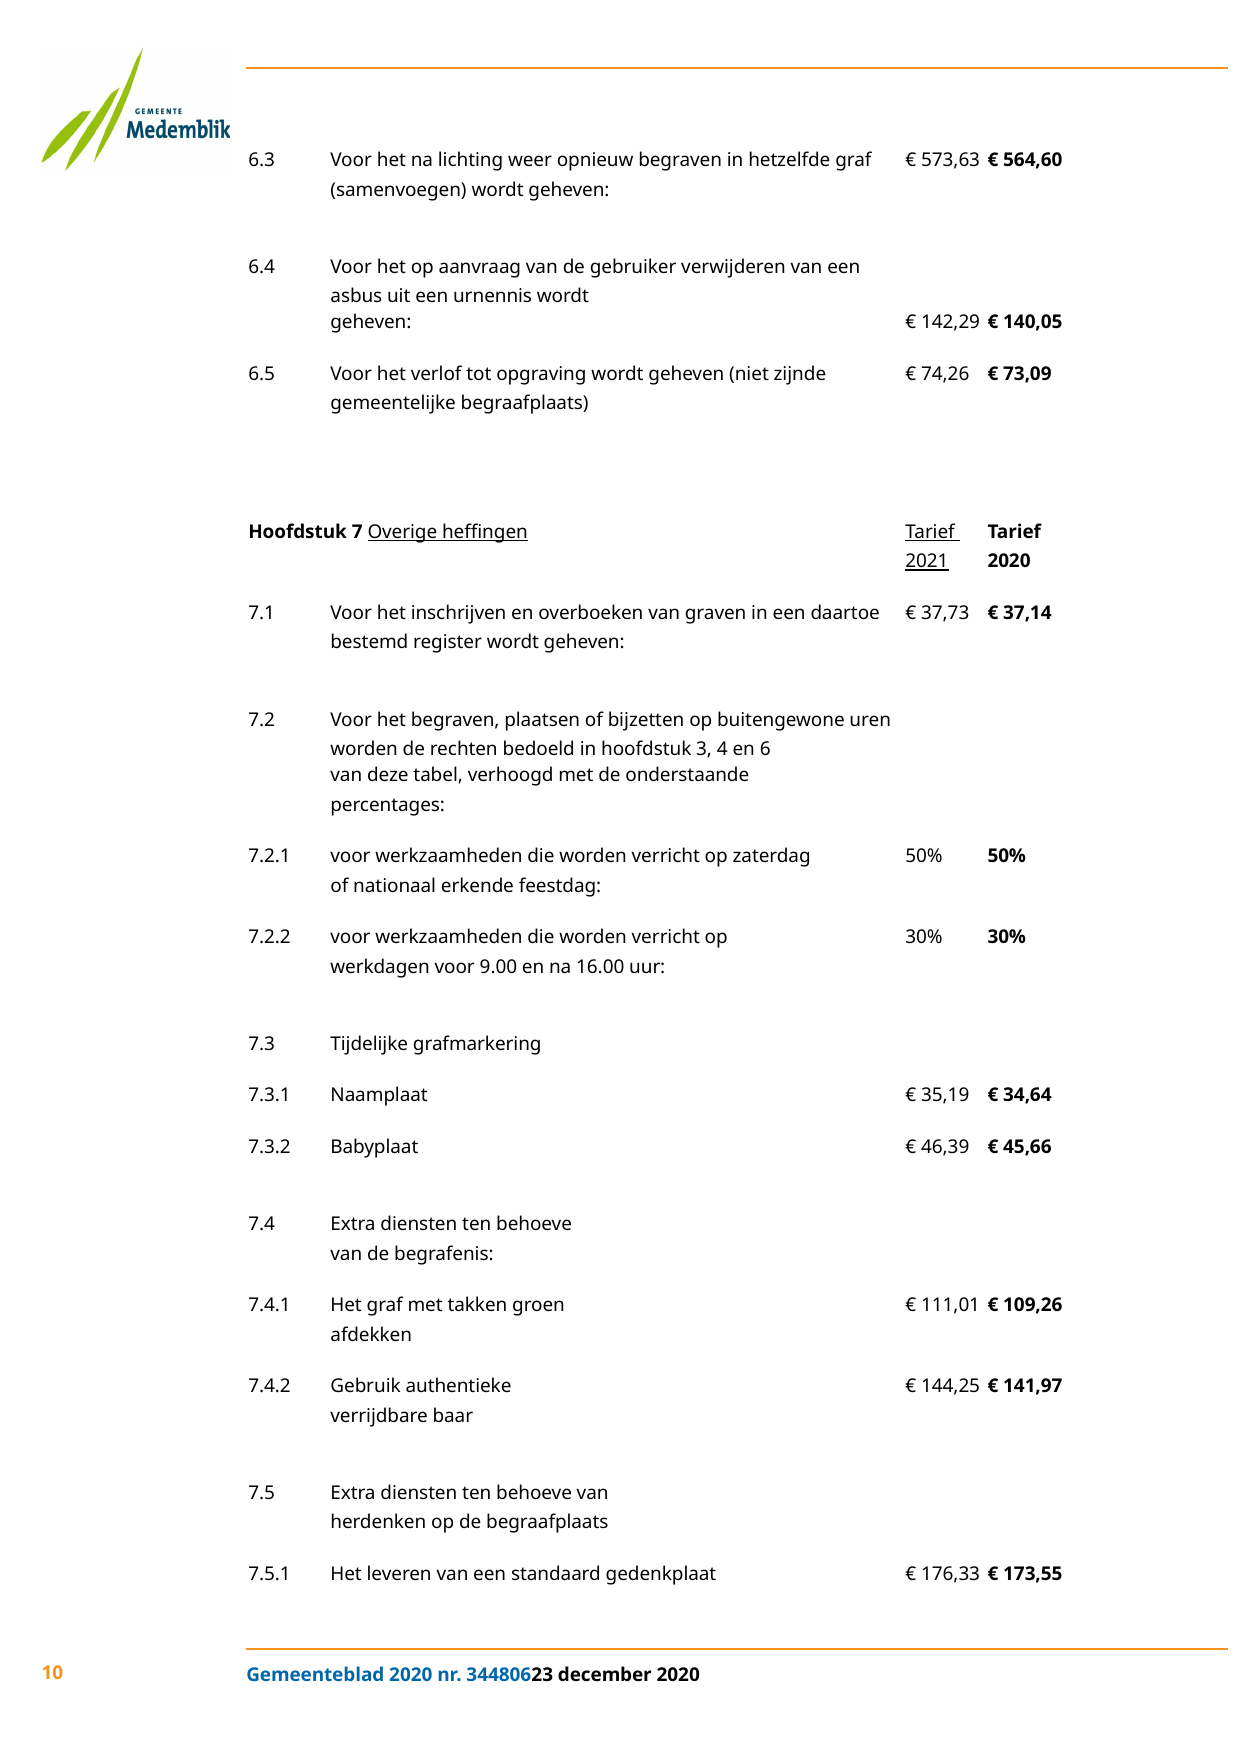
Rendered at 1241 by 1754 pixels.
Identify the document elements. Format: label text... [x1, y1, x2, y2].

table_cell [987, 1265, 1069, 1291]
table_cell [577, 1346, 659, 1372]
table_cell [412, 573, 494, 599]
picture [41, 47, 231, 172]
table_cell [905, 95, 987, 121]
table_cell [741, 680, 823, 706]
table_cell [659, 334, 741, 360]
table_cell [823, 334, 905, 360]
table_cell [330, 1428, 412, 1453]
table_cell [659, 415, 741, 441]
table_cell [823, 227, 905, 253]
table_cell [248, 202, 330, 227]
table_cell [659, 202, 741, 227]
table_cell 7.3.2 [248, 1133, 330, 1159]
table_cell [659, 1133, 741, 1159]
table_cell [905, 1479, 987, 1534]
table_cell [659, 1004, 741, 1030]
table_cell [1069, 706, 1152, 761]
table_cell [1069, 898, 1152, 923]
table_cell [987, 334, 1069, 360]
table_cell [412, 1184, 494, 1210]
table_cell [987, 1428, 1069, 1453]
table_cell [741, 1210, 823, 1265]
table_cell [248, 979, 330, 1004]
table_cell € 73,09 [987, 360, 1069, 415]
table_cell [1069, 1534, 1152, 1560]
table_cell [248, 816, 330, 842]
table_cell € 176,33 [905, 1560, 987, 1586]
table_cell [1069, 680, 1152, 706]
table_cell € 37,73 [905, 599, 987, 654]
table_cell [577, 1081, 659, 1107]
table_cell [577, 1372, 659, 1427]
table_cell [494, 1453, 577, 1479]
table_cell Voor het na lichting weer opnieuw begraven in hetzelfde graf (samenvoegen) wordt geheven: [330, 146, 905, 202]
table_cell Voor het inschrijven en overboeken van graven in een daartoe bestemd register wordt geheven: [330, 599, 905, 654]
table_cell [905, 1265, 987, 1291]
table_cell voor werkzaamheden die worden verricht op werkdagen voor 9.00 en na 16.00 uur: [330, 923, 823, 978]
table_cell [741, 1004, 823, 1030]
table_cell Hoofdstuk 7 Overige heffingen [248, 518, 577, 573]
table_cell [1069, 360, 1152, 415]
table_cell [905, 1210, 987, 1265]
table_cell [823, 1560, 905, 1586]
table_cell [823, 518, 905, 573]
table_cell [494, 1107, 577, 1133]
table_cell [741, 518, 823, 573]
table_cell [494, 202, 577, 227]
table_cell [330, 1159, 412, 1184]
table_cell [659, 1081, 741, 1107]
table_cell [494, 1159, 577, 1184]
table_cell [577, 334, 659, 360]
table_cell [905, 816, 987, 842]
table_cell [659, 1453, 741, 1479]
table_cell € 34,64 [987, 1081, 1069, 1107]
table_cell [494, 1081, 577, 1107]
table_cell [577, 1291, 659, 1346]
table_cell [412, 816, 494, 842]
table_cell [577, 1133, 659, 1159]
table_cell [741, 1159, 823, 1184]
table_cell [1069, 308, 1152, 334]
table_cell [741, 441, 823, 467]
table_cell [987, 253, 1069, 308]
table_cell 7.2.1 [248, 842, 330, 897]
table_cell [905, 227, 987, 253]
table_cell [1069, 1265, 1152, 1291]
table_cell [577, 1004, 659, 1030]
table_cell € 144,25 [905, 1372, 987, 1427]
table_cell [577, 202, 659, 227]
table_cell [494, 415, 577, 441]
table_cell [330, 1453, 412, 1479]
table_cell [741, 202, 823, 227]
table_cell [412, 1534, 494, 1560]
table_cell [905, 1346, 987, 1372]
table_cell 6.3 [248, 146, 330, 202]
table_cell [412, 898, 494, 923]
table_cell [494, 1004, 577, 1030]
table_cell [659, 1056, 741, 1081]
table_cell [987, 573, 1069, 599]
table_cell [248, 1534, 330, 1560]
table_cell [659, 816, 741, 842]
table_cell € 46,39 [905, 1133, 987, 1159]
table_cell [577, 816, 659, 842]
table_cell [987, 121, 1069, 146]
table_cell 7.3 [248, 1030, 330, 1056]
table_cell [330, 121, 577, 146]
table_cell [905, 334, 987, 360]
table_cell € 45,66 [987, 1133, 1069, 1159]
table_cell [248, 1004, 330, 1030]
table_cell [905, 1453, 987, 1479]
table_cell [905, 253, 987, 308]
table_cell € 142,29 [905, 308, 987, 334]
table_cell [823, 1056, 905, 1081]
table_cell [330, 654, 412, 680]
table_cell [741, 1265, 823, 1291]
table_cell [412, 95, 494, 121]
table_cell [741, 334, 823, 360]
table_cell [741, 492, 823, 518]
table_cell [823, 979, 905, 1004]
table_cell [659, 1479, 741, 1534]
table_cell Het leveren van een standaard gedenkplaat [330, 1560, 741, 1586]
table_cell [494, 898, 577, 923]
table_cell [741, 1184, 823, 1210]
table_cell Tarief 2020 [987, 518, 1069, 573]
table_cell [412, 1453, 494, 1479]
table_cell [1069, 599, 1152, 654]
table_cell [987, 415, 1069, 441]
table_cell Naamplaat [330, 1081, 494, 1107]
table_cell [1069, 842, 1152, 897]
table_cell [659, 898, 741, 923]
table_cell [412, 202, 494, 227]
table_cell [905, 1056, 987, 1081]
table_cell 7.2 [248, 706, 330, 761]
table_cell [248, 898, 330, 923]
table_cell [412, 415, 494, 441]
table_cell [823, 1428, 905, 1453]
table_cell [248, 680, 330, 706]
table_cell [1069, 1004, 1152, 1030]
table_cell [823, 680, 905, 706]
table_cell [741, 415, 823, 441]
table_cell [823, 1210, 905, 1265]
table_cell [905, 761, 987, 816]
table_cell 6.4 [248, 253, 330, 308]
table_cell [494, 1428, 577, 1453]
table_cell [330, 1004, 412, 1030]
table_cell [577, 1210, 659, 1265]
table_cell Voor het verlof tot opgraving wordt geheven (niet zijnde gemeentelijke begraafplaats) [330, 360, 905, 415]
table_cell [823, 121, 905, 146]
table_cell [494, 816, 577, 842]
table_cell [412, 680, 494, 706]
table_cell [248, 492, 330, 518]
table_cell [577, 979, 659, 1004]
table_cell [1069, 253, 1152, 308]
table_cell [987, 1453, 1069, 1479]
table_cell [248, 121, 330, 146]
table_cell [330, 816, 412, 842]
table_cell 7.1 [248, 599, 330, 654]
table_cell [577, 121, 659, 146]
table_cell [1069, 1291, 1152, 1346]
table_cell voor werkzaamheden die worden verricht op zaterdag of nationaal erkende feestdag: [330, 842, 823, 897]
table_cell [659, 1159, 741, 1184]
table_cell Voor het begraven, plaatsen of bijzetten op buitengewone uren worden de rechten bedoeld in hoofdstuk 3, 4 en 6 [330, 706, 905, 761]
table_cell [494, 1184, 577, 1210]
table_cell [741, 1346, 823, 1372]
table_cell [905, 654, 987, 680]
table_cell [577, 441, 659, 467]
table_cell [494, 1534, 577, 1560]
table_cell [494, 441, 577, 467]
table_cell € 140,05 [987, 308, 1069, 334]
table_cell [741, 1056, 823, 1081]
table_cell [577, 1184, 659, 1210]
table_cell [412, 334, 494, 360]
table_cell [577, 95, 659, 121]
table_cell [659, 308, 823, 334]
table_cell [987, 898, 1069, 923]
table_cell [659, 1346, 741, 1372]
table_cell [248, 1453, 330, 1479]
table_cell [1069, 1081, 1152, 1107]
table_cell [659, 680, 741, 706]
table_cell [905, 680, 987, 706]
table_cell [1069, 923, 1152, 978]
table_cell [412, 979, 494, 1004]
table_cell [823, 95, 905, 121]
table_cell [1069, 334, 1152, 360]
table_cell [1069, 1453, 1152, 1479]
table_cell [659, 492, 741, 518]
table_cell [987, 202, 1069, 227]
table_cell [577, 680, 659, 706]
table_cell [1069, 492, 1152, 518]
table_cell € 109,26 [987, 1291, 1069, 1346]
table_cell [248, 467, 330, 492]
table_cell Extra diensten ten behoeve van herdenken op de begraafplaats [330, 1479, 659, 1534]
table_cell geheven: [330, 308, 659, 334]
table_cell [659, 1372, 741, 1427]
table_cell 6.5 [248, 360, 330, 415]
table_cell [659, 979, 741, 1004]
table_cell € 573,63 [905, 146, 987, 202]
table_cell [905, 415, 987, 441]
table_cell [1069, 202, 1152, 227]
table_cell [1069, 415, 1152, 441]
table_cell [987, 1107, 1069, 1133]
table_cell [823, 573, 905, 599]
table_cell [987, 467, 1069, 492]
table_cell 7.5.1 [248, 1560, 330, 1586]
table_cell [494, 1346, 577, 1372]
table_cell [330, 979, 412, 1004]
table_cell [659, 1265, 741, 1291]
table_cell [1069, 654, 1152, 680]
table_cell [659, 1184, 741, 1210]
table_cell [823, 842, 905, 897]
table_cell [905, 1184, 987, 1210]
table_cell 50% [987, 842, 1069, 897]
table_cell [823, 1346, 905, 1372]
table_cell [577, 1159, 659, 1184]
table_cell [330, 227, 823, 253]
table_cell [248, 308, 330, 334]
table_cell [330, 1534, 412, 1560]
table_cell [248, 1346, 330, 1372]
table_cell [905, 1159, 987, 1184]
table_cell [577, 1428, 659, 1453]
table_cell [330, 492, 412, 518]
table_cell [1069, 1346, 1152, 1372]
table_cell [823, 1081, 905, 1107]
table_cell [330, 1184, 412, 1210]
table_cell [494, 654, 577, 680]
table_cell [905, 492, 987, 518]
table_cell Tarief 2021 [905, 518, 987, 573]
table_cell [412, 1004, 494, 1030]
table_cell € 564,60 [987, 146, 1069, 202]
table_cell [987, 1004, 1069, 1030]
table_cell [412, 1346, 494, 1372]
table_cell [823, 1004, 905, 1030]
table_cell [494, 1133, 577, 1159]
table_cell [741, 654, 823, 680]
table_cell [823, 654, 905, 680]
table_cell [741, 573, 823, 599]
table_cell [577, 1265, 659, 1291]
table_cell [823, 1184, 905, 1210]
table_cell [1069, 816, 1152, 842]
table_cell [987, 1030, 1069, 1056]
table_cell [1069, 1056, 1152, 1081]
table_cell [248, 573, 330, 599]
table_cell [659, 95, 741, 121]
table_cell [412, 441, 494, 467]
table_cell [987, 1479, 1069, 1534]
table_cell [1069, 121, 1152, 146]
table_cell [330, 467, 823, 492]
table_cell [905, 706, 987, 761]
table_cell [412, 1428, 494, 1453]
table_cell [1069, 1479, 1152, 1534]
table_cell [823, 415, 905, 441]
table_cell [1069, 761, 1152, 816]
table_cell € 173,55 [987, 1560, 1069, 1586]
table_cell [494, 573, 577, 599]
table_cell [823, 1159, 905, 1184]
table_cell van deze tabel, verhoogd met de onderstaande percentages: [330, 761, 823, 816]
table_cell [330, 573, 412, 599]
table_cell [905, 467, 987, 492]
table_cell [987, 1346, 1069, 1372]
table_cell [330, 1346, 412, 1372]
table_cell [248, 334, 330, 360]
table_cell [987, 441, 1069, 467]
table_cell [577, 1453, 659, 1479]
table_cell [248, 1107, 330, 1133]
table_cell [987, 654, 1069, 680]
table_cell [494, 1056, 577, 1081]
table_cell [330, 1056, 412, 1081]
table_cell [577, 492, 659, 518]
table_cell [1069, 1372, 1152, 1427]
table_cell Babyplaat [330, 1133, 494, 1159]
table_cell [1069, 1210, 1152, 1265]
table_cell [987, 761, 1069, 816]
table_cell [659, 1107, 741, 1133]
table_cell [494, 95, 577, 121]
table_cell [823, 202, 905, 227]
table_cell 30% [987, 923, 1069, 978]
table_cell [1069, 1133, 1152, 1159]
table_cell € 111,01 [905, 1291, 987, 1346]
table_cell Gebruik authentieke verrijdbare baar [330, 1372, 577, 1427]
table_cell [659, 121, 741, 146]
table_cell [1069, 467, 1152, 492]
table_cell [987, 1056, 1069, 1081]
table_cell [659, 1534, 741, 1560]
table_cell [248, 1056, 330, 1081]
table_cell [577, 415, 659, 441]
table_cell 7.4 [248, 1210, 330, 1265]
table_cell [248, 227, 330, 253]
table_cell [905, 1107, 987, 1133]
table_cell Voor het op aanvraag van de gebruiker verwijderen van een asbus uit een urnennis wordt [330, 253, 905, 308]
table_cell [905, 441, 987, 467]
table_cell [330, 1265, 412, 1291]
table_cell [412, 1107, 494, 1133]
table_cell [823, 1133, 905, 1159]
table_cell [494, 1265, 577, 1291]
table_cell € 35,19 [905, 1081, 987, 1107]
table_cell [823, 1453, 905, 1479]
table_cell [1069, 1184, 1152, 1210]
table_cell [987, 95, 1069, 121]
table_cell [905, 121, 987, 146]
table_cell [823, 1030, 905, 1056]
table_cell [987, 492, 1069, 518]
table_cell [741, 1107, 823, 1133]
table_cell [741, 1560, 823, 1586]
table_cell 7.4.1 [248, 1291, 330, 1346]
table_cell [823, 1291, 905, 1346]
table_cell 7.3.1 [248, 1081, 330, 1107]
table_cell € 74,26 [905, 360, 987, 415]
table_cell [494, 680, 577, 706]
table_cell [412, 654, 494, 680]
table_cell [330, 95, 412, 121]
table_cell [577, 1534, 659, 1560]
table_cell [823, 308, 905, 334]
table_cell [741, 95, 823, 121]
table_cell [659, 1428, 741, 1453]
table_cell [330, 680, 412, 706]
table_cell [905, 1004, 987, 1030]
table_cell € 37,14 [987, 599, 1069, 654]
table_cell [1069, 227, 1152, 253]
table_cell [1069, 95, 1152, 121]
table_cell [659, 1291, 741, 1346]
table_cell [494, 334, 577, 360]
table_cell [823, 761, 905, 816]
table_cell [823, 1372, 905, 1427]
table_cell [412, 1056, 494, 1081]
table_cell [577, 1107, 659, 1133]
table_cell [659, 518, 741, 573]
table_cell 7.5 [248, 1479, 330, 1534]
table_cell [1069, 441, 1152, 467]
table_cell [248, 761, 330, 816]
table_cell [577, 1056, 659, 1081]
table_cell [1069, 573, 1152, 599]
table_cell Tijdelijke grafmarkering [330, 1030, 823, 1056]
table_cell [823, 1534, 905, 1560]
table_cell [1069, 1428, 1152, 1453]
table_cell [659, 654, 741, 680]
table_cell [248, 95, 330, 121]
table_cell € 141,97 [987, 1372, 1069, 1427]
table_cell [412, 1265, 494, 1291]
table_cell [987, 979, 1069, 1004]
table_cell [412, 1159, 494, 1184]
table_cell [1069, 518, 1152, 573]
table_cell [248, 441, 330, 467]
table_cell Het graf met takken groen afdekken [330, 1291, 577, 1346]
table_cell [905, 202, 987, 227]
table_cell [741, 121, 823, 146]
table_cell [741, 1372, 823, 1427]
table_cell [905, 1534, 987, 1560]
table_cell [823, 898, 905, 923]
table_cell [987, 227, 1069, 253]
table_cell [741, 898, 823, 923]
table_cell [905, 1030, 987, 1056]
table_cell [248, 1159, 330, 1184]
table_cell [577, 898, 659, 923]
table_cell 30% [905, 923, 987, 978]
table_cell [987, 680, 1069, 706]
table_cell [412, 492, 494, 518]
table_cell [987, 706, 1069, 761]
table_cell [741, 1479, 823, 1534]
table_cell [659, 573, 741, 599]
table_cell [1069, 979, 1152, 1004]
table_cell [823, 1265, 905, 1291]
table_cell [577, 573, 659, 599]
table_cell [1069, 1107, 1152, 1133]
table_cell [823, 467, 905, 492]
table_cell [494, 979, 577, 1004]
table_cell [330, 898, 412, 923]
table_cell [987, 1184, 1069, 1210]
table_cell [741, 1133, 823, 1159]
table_cell [741, 1453, 823, 1479]
table_cell [330, 202, 412, 227]
table_cell [330, 415, 412, 441]
table_cell [741, 979, 823, 1004]
table_cell [741, 1291, 823, 1346]
table_cell [741, 1081, 823, 1107]
table_cell [741, 1428, 823, 1453]
table_cell [987, 816, 1069, 842]
table_cell [987, 1534, 1069, 1560]
table_cell [248, 1184, 330, 1210]
table_cell [987, 1159, 1069, 1184]
table_cell [823, 492, 905, 518]
table_cell [248, 1428, 330, 1453]
table_cell [823, 1107, 905, 1133]
table_cell [823, 923, 905, 978]
table_cell Extra diensten ten behoeve van de begrafenis: [330, 1210, 577, 1265]
table_cell 7.2.2 [248, 923, 330, 978]
table_cell [494, 492, 577, 518]
table_cell [823, 441, 905, 467]
table_cell [330, 334, 412, 360]
table_cell [905, 573, 987, 599]
table_cell 50% [905, 842, 987, 897]
table_cell [741, 1534, 823, 1560]
table_cell [248, 1265, 330, 1291]
table_cell [330, 441, 412, 467]
table_cell [659, 1210, 741, 1265]
table_cell [577, 518, 659, 573]
table_cell [248, 654, 330, 680]
table_cell [823, 1479, 905, 1534]
table_cell [987, 1210, 1069, 1265]
table_cell [248, 415, 330, 441]
table_cell [905, 979, 987, 1004]
table_cell [330, 1107, 412, 1133]
table_cell [659, 441, 741, 467]
table_cell [577, 654, 659, 680]
table_cell [823, 816, 905, 842]
table_cell [1069, 1159, 1152, 1184]
table_cell [1069, 146, 1152, 202]
table_cell [1069, 1560, 1152, 1586]
table_cell [905, 1428, 987, 1453]
table_cell [741, 816, 823, 842]
table_cell 7.4.2 [248, 1372, 330, 1427]
table_cell [1069, 1030, 1152, 1056]
table_cell [905, 898, 987, 923]
